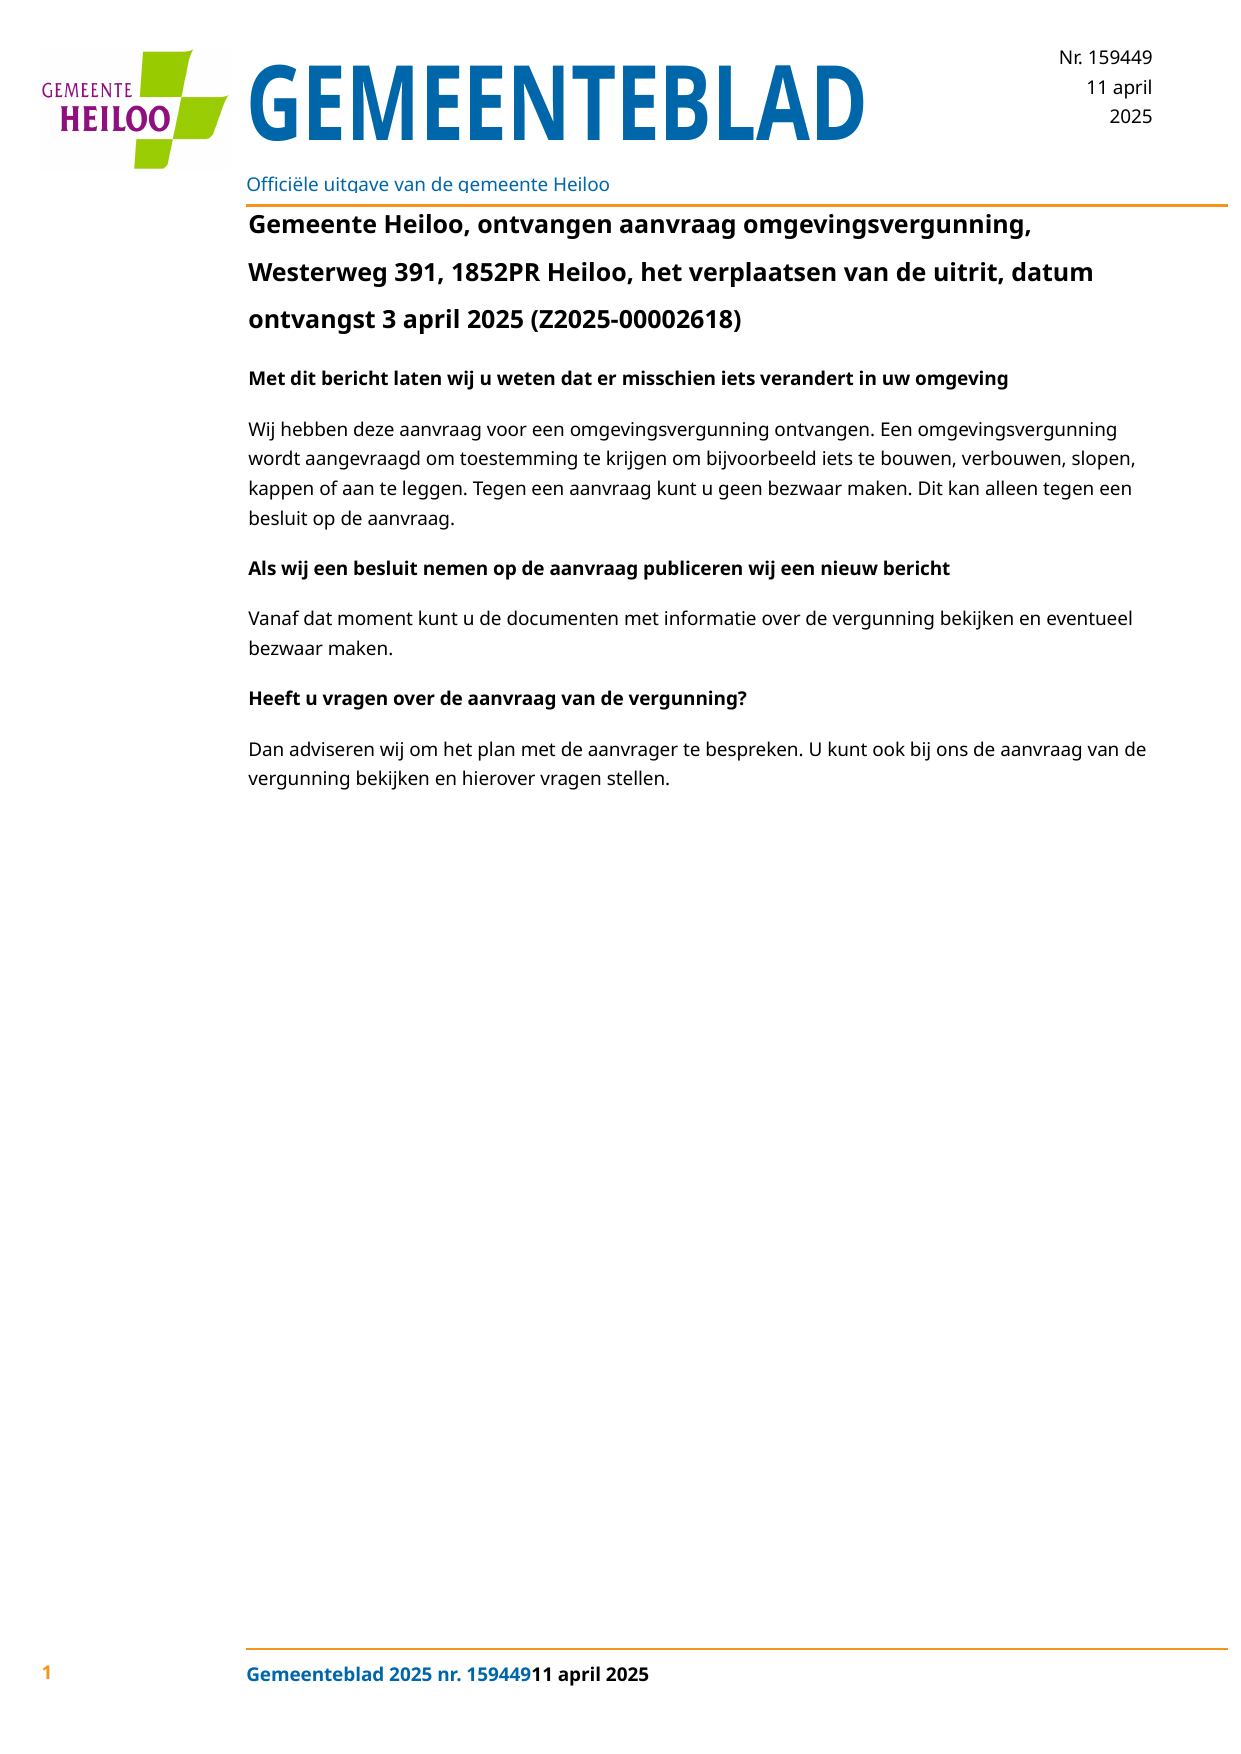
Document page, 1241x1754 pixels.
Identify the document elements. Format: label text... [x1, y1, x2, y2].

text Gemeente Heiloo, ontvangen aanvraag omgevingsvergunning, Westerweg 391, 1852PR Heiloo, het verplaatsen van de uitrit, datum ontvangst 3 april 2025 (Z2025-00002618) [248, 207, 1152, 336]
picture [41, 47, 231, 172]
text Vanaf dat moment kunt u de documenten met informatie over de vergunning bekijken en eventueel bezwaar maken. [248, 606, 1152, 661]
text Wij hebben deze aanvraag voor een omgevingsvergunning ontvangen. Een omgevingsvergunning wordt aangevraagd om toestemming te krijgen om bijvoorbeeld iets te bouwen, verbouwen, slopen, kappen of aan te leggen. Tegen een aanvraag kunt u geen bezwaar maken. Dit kan alleen tegen een besluit op de aanvraag. [248, 416, 1152, 530]
text Heeft u vragen over de aanvraag van de vergunning? [248, 686, 1152, 711]
text Als wij een besluit nemen op de aanvraag publiceren wij een nieuw bericht [248, 555, 1152, 581]
text Met dit bericht laten wij u weten dat er misschien iets verandert in uw omgeving [248, 366, 1152, 391]
text Dan adviseren wij om het plan met de aanvrager te bespreken. U kunt ook bij ons de aanvraag van de vergunning bekijken en hierover vragen stellen. [248, 736, 1152, 791]
